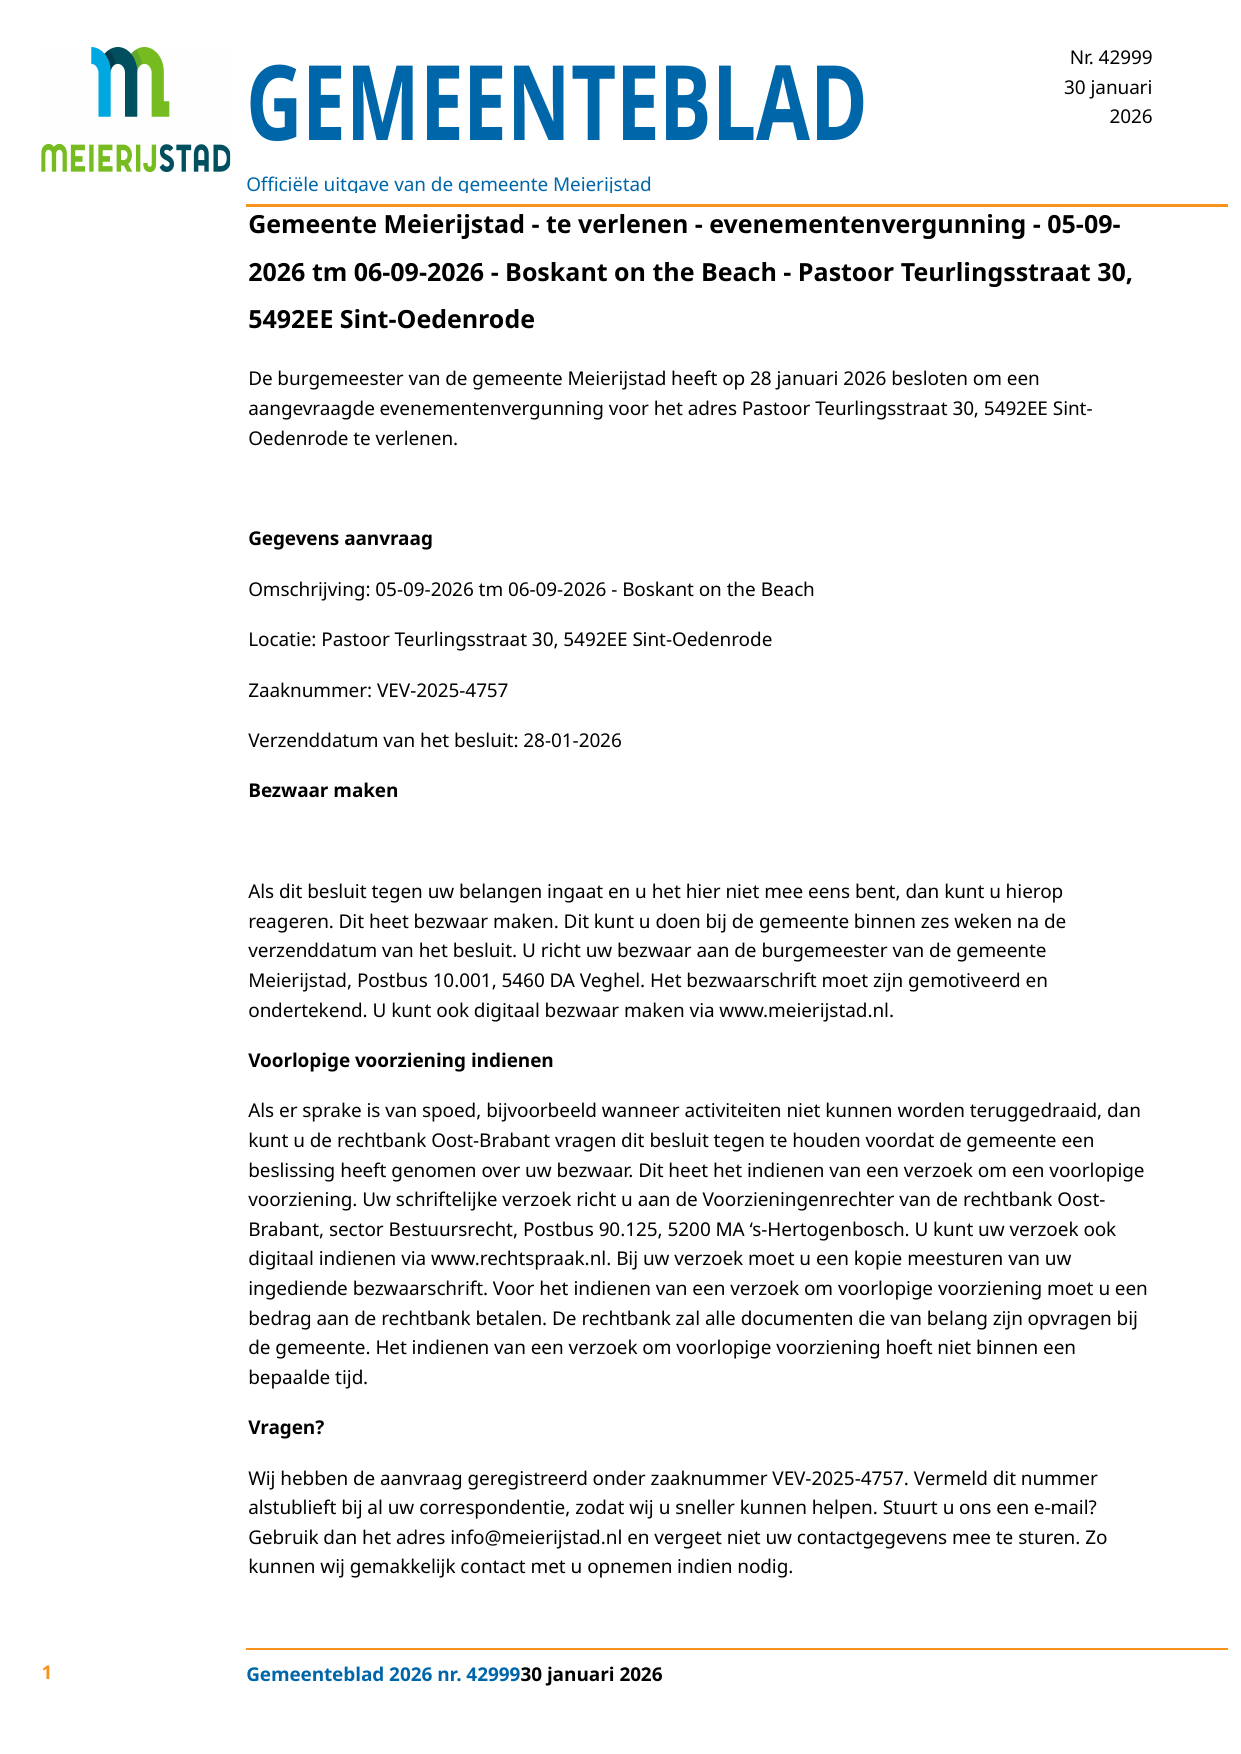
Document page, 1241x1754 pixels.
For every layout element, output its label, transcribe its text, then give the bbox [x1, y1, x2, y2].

text Zaaknummer: VEV-2025-4757 [248, 677, 1152, 702]
text Omschrijving: 05-09-2026 tm 06-09-2026 - Boskant on the Beach [248, 576, 1152, 602]
picture [41, 47, 231, 172]
text Als dit besluit tegen uw belangen ingaat en u het hier niet mee eens bent, dan kunt u hierop reageren. Dit heet bezwaar maken. Dit kunt u doen bij de gemeente binnen zes weken na de verzenddatum van het besluit. U richt uw bezwaar aan de burgemeester van de gemeente Meierijstad, Postbus 10.001, 5460 DA Veghel. Het bezwaarschrift moet zijn gemotiveerd en ondertekend. U kunt ook digitaal bezwaar maken via www.meierijstad.nl. [248, 878, 1152, 1022]
text Verzenddatum van het besluit: 28-01-2026 [248, 727, 1152, 753]
text Als er sprake is van spoed, bijvoorbeeld wanneer activiteiten niet kunnen worden teruggedraaid, dan kunt u de rechtbank Oost-Brabant vragen dit besluit tegen te houden voordat de gemeente een beslissing heeft genomen over uw bezwaar. Dit heet het indienen van een verzoek om een voorlopige voorziening. Uw schriftelijke verzoek richt u aan de Voorzieningenrechter van de rechtbank Oost-Brabant, sector Bestuursrecht, Postbus 90.125, 5200 MA ‘s-Hertogenbosch. U kunt uw verzoek ook digitaal indienen via www.rechtspraak.nl. Bij uw verzoek moet u een kopie meesturen van uw ingediende bezwaarschrift. Voor het indienen van een verzoek om voorlopige voorziening moet u een bedrag aan de rechtbank betalen. De rechtbank zal alle documenten die van belang zijn opvragen bij de gemeente. Het indienen van een verzoek om voorlopige voorziening hoeft niet binnen een bepaalde tijd. [248, 1098, 1152, 1389]
text Vragen? [248, 1414, 1152, 1440]
text Locatie: Pastoor Teurlingsstraat 30, 5492EE Sint-Oedenrode [248, 626, 1152, 652]
text Bezwaar maken [248, 778, 1152, 803]
text Gegevens aanvraag [248, 526, 1152, 551]
text Voorlopige voorziening indienen [248, 1047, 1152, 1073]
text Gemeente Meierijstad - te verlenen - evenementenvergunning - 05-09-2026 tm 06-09-2026 - Boskant on the Beach - Pastoor Teurlingsstraat 30, 5492EE Sint-Oedenrode [248, 207, 1152, 336]
text Wij hebben de aanvraag geregistreerd onder zaaknummer VEV-2025-4757. Vermeld dit nummer alstublieft bij al uw correspondentie, zodat wij u sneller kunnen helpen. Stuurt u ons een e-mail? Gebruik dan het adres info@meierijstad.nl en vergeet niet uw contactgegevens mee te sturen. Zo kunnen wij gemakkelijk contact met u opnemen indien nodig. [248, 1465, 1152, 1579]
text De burgemeester van de gemeente Meierijstad heeft op 28 januari 2026 besloten om een aangevraagde evenementenvergunning voor het adres Pastoor Teurlingsstraat 30, 5492EE Sint-Oedenrode te verlenen. [248, 366, 1152, 450]
